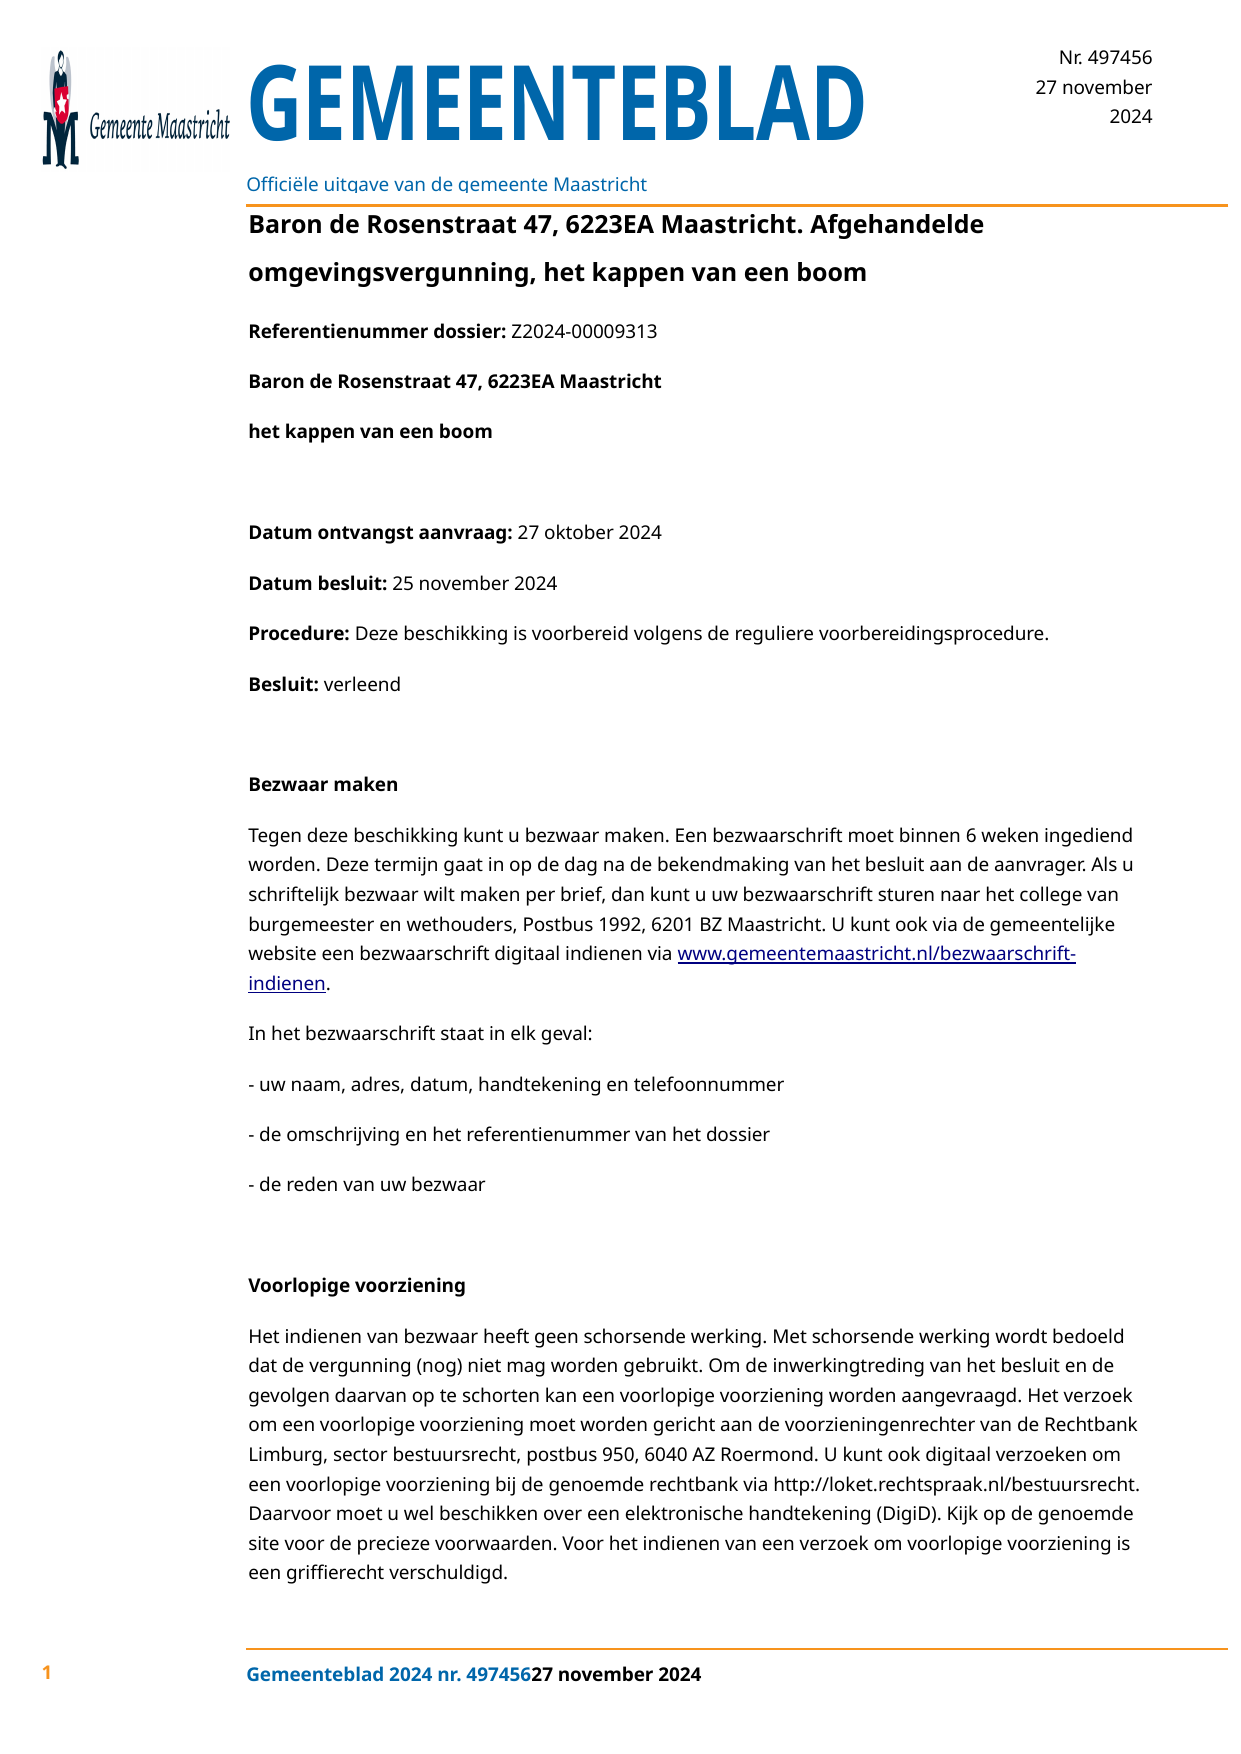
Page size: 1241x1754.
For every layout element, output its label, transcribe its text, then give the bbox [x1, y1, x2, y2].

text Voorlopige voorziening [248, 1272, 1152, 1298]
picture [41, 47, 231, 172]
text Referentienummer dossier: Z2024-00009313 [248, 318, 1152, 344]
text Bezwaar maken [248, 772, 1152, 797]
text - de reden van uw bezwaar [248, 1172, 1152, 1197]
text Besluit: verleend [248, 671, 1152, 697]
text Het indienen van bezwaar heeft geen schorsende werking. Met schorsende werking wordt bedoeld dat de vergunning (nog) niet mag worden gebruikt. Om de inwerkingtreding van het besluit en de gevolgen daarvan op te schorten kan een voorlopige voorziening worden aangevraagd. Het verzoek om een voorlopige voorziening moet worden gericht aan de voorzieningenrechter van de Rechtbank Limburg, sector bestuursrecht, postbus 950, 6040 AZ Roermond. U kunt ook digitaal verzoeken om een voorlopige voorziening bij de genoemde rechtbank via http://loket.rechtspraak.nl/bestuursrecht. Daarvoor moet u wel beschikken over een elektronische handtekening (DigiD). Kijk op de genoemde site voor de precieze voorwaarden. Voor het indienen van een verzoek om voorlopige voorziening is een griffierecht verschuldigd. [248, 1323, 1152, 1585]
text Baron de Rosenstraat 47, 6223EA Maastricht. Afgehandelde omgevingsvergunning, het kappen van een boom [248, 207, 1152, 288]
text In het bezwaarschrift staat in elk geval: [248, 1020, 1152, 1046]
text Datum besluit: 25 november 2024 [248, 570, 1152, 596]
text - de omschrijving en het referentienummer van het dossier [248, 1121, 1152, 1147]
text het kappen van een boom [248, 419, 1152, 444]
text Tegen deze beschikking kunt u bezwaar maken. Een bezwaarschrift moet binnen 6 weken ingediend worden. Deze termijn gaat in op de dag na de bekendmaking van het besluit aan de aanvrager. Als u schriftelijk bezwaar wilt maken per brief, dan kunt u uw bezwaarschrift sturen naar het college van burgemeester en wethouders, Postbus 1992, 6201 BZ Maastricht. U kunt ook via de gemeentelijke website een bezwaarschrift digitaal indienen via www.gemeentemaastricht.nl/bezwaarschrift-indienen. [248, 822, 1152, 996]
text - uw naam, adres, datum, handtekening en telefoonnummer [248, 1071, 1152, 1097]
text Procedure: Deze beschikking is voorbereid volgens de reguliere voorbereidingsprocedure. [248, 620, 1152, 646]
text Datum ontvangst aanvraag: 27 oktober 2024 [248, 519, 1152, 545]
text Baron de Rosenstraat 47, 6223EA Maastricht [248, 368, 1152, 394]
